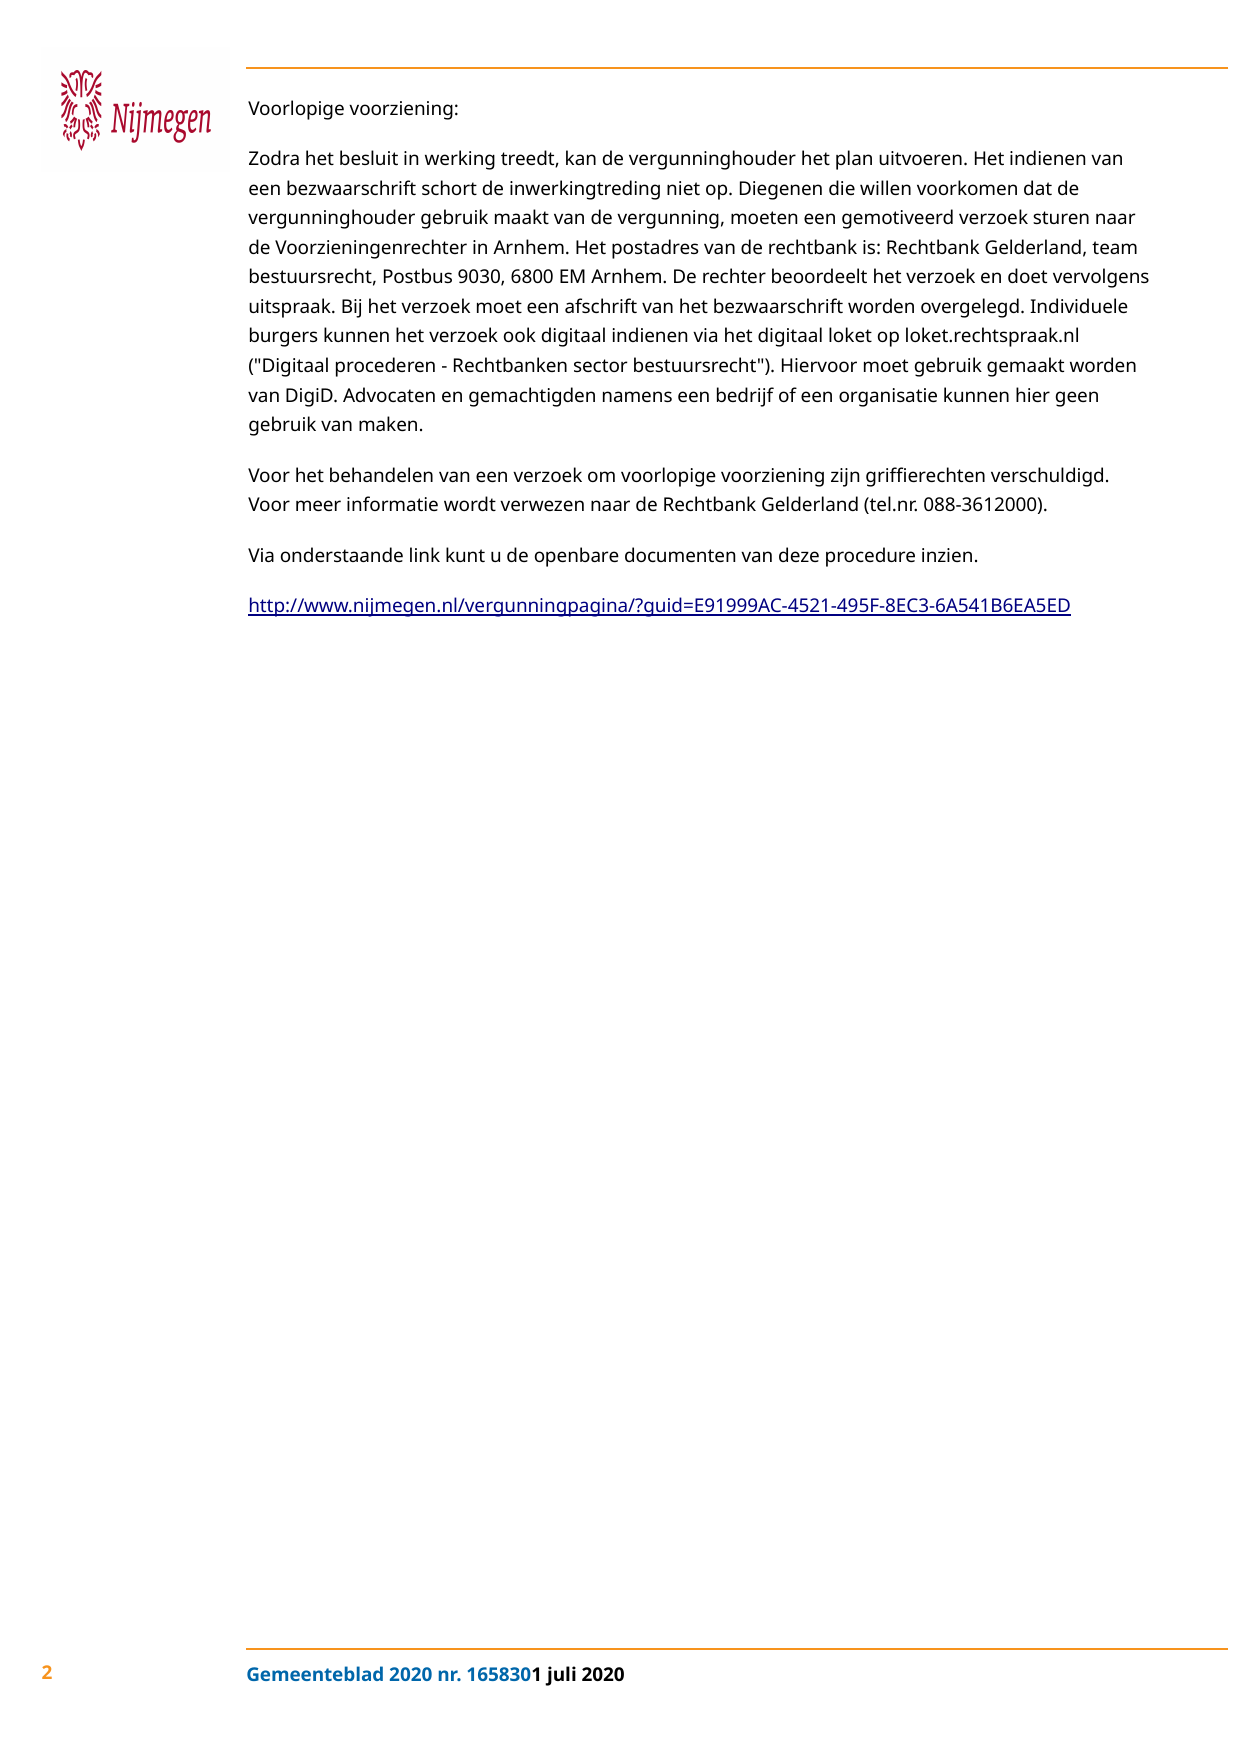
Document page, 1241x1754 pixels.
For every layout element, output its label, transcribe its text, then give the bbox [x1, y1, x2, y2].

text Via onderstaande link kunt u de openbare documenten van deze procedure inzien. [248, 542, 1152, 568]
picture [41, 47, 231, 172]
text http://www.nijmegen.nl/vergunningpagina/?guid=E91999AC-4521-495F-8EC3-6A541B6EA5ED [248, 592, 1152, 618]
text Voor het behandelen van een verzoek om voorlopige voorziening zijn griffierechten verschuldigd. Voor meer informatie wordt verwezen naar de Rechtbank Gelderland (tel.nr. 088-3612000). [248, 462, 1152, 517]
text Voorlopige voorziening: [248, 95, 1152, 121]
text Zodra het besluit in werking treedt, kan de vergunninghouder het plan uitvoeren. Het indienen van een bezwaarschrift schort de inwerkingtreding niet op. Diegenen die willen voorkomen dat de vergunninghouder gebruik maakt van de vergunning, moeten een gemotiveerd verzoek sturen naar de Voorzieningenrechter in Arnhem. Het postadres van de rechtbank is: Rechtbank Gelderland, team bestuursrecht, Postbus 9030, 6800 EM Arnhem. De rechter beoordeelt het verzoek en doet vervolgens uitspraak. Bij het verzoek moet een afschrift van het bezwaarschrift worden overgelegd. Individuele burgers kunnen het verzoek ook digitaal indienen via het digitaal loket op loket.rechtspraak.nl ("Digitaal procederen - Rechtbanken sector bestuursrecht"). Hiervoor moet gebruik gemaakt worden van DigiD. Advocaten en gemachtigden namens een bedrijf of een organisatie kunnen hier geen gebruik van maken. [248, 145, 1152, 437]
